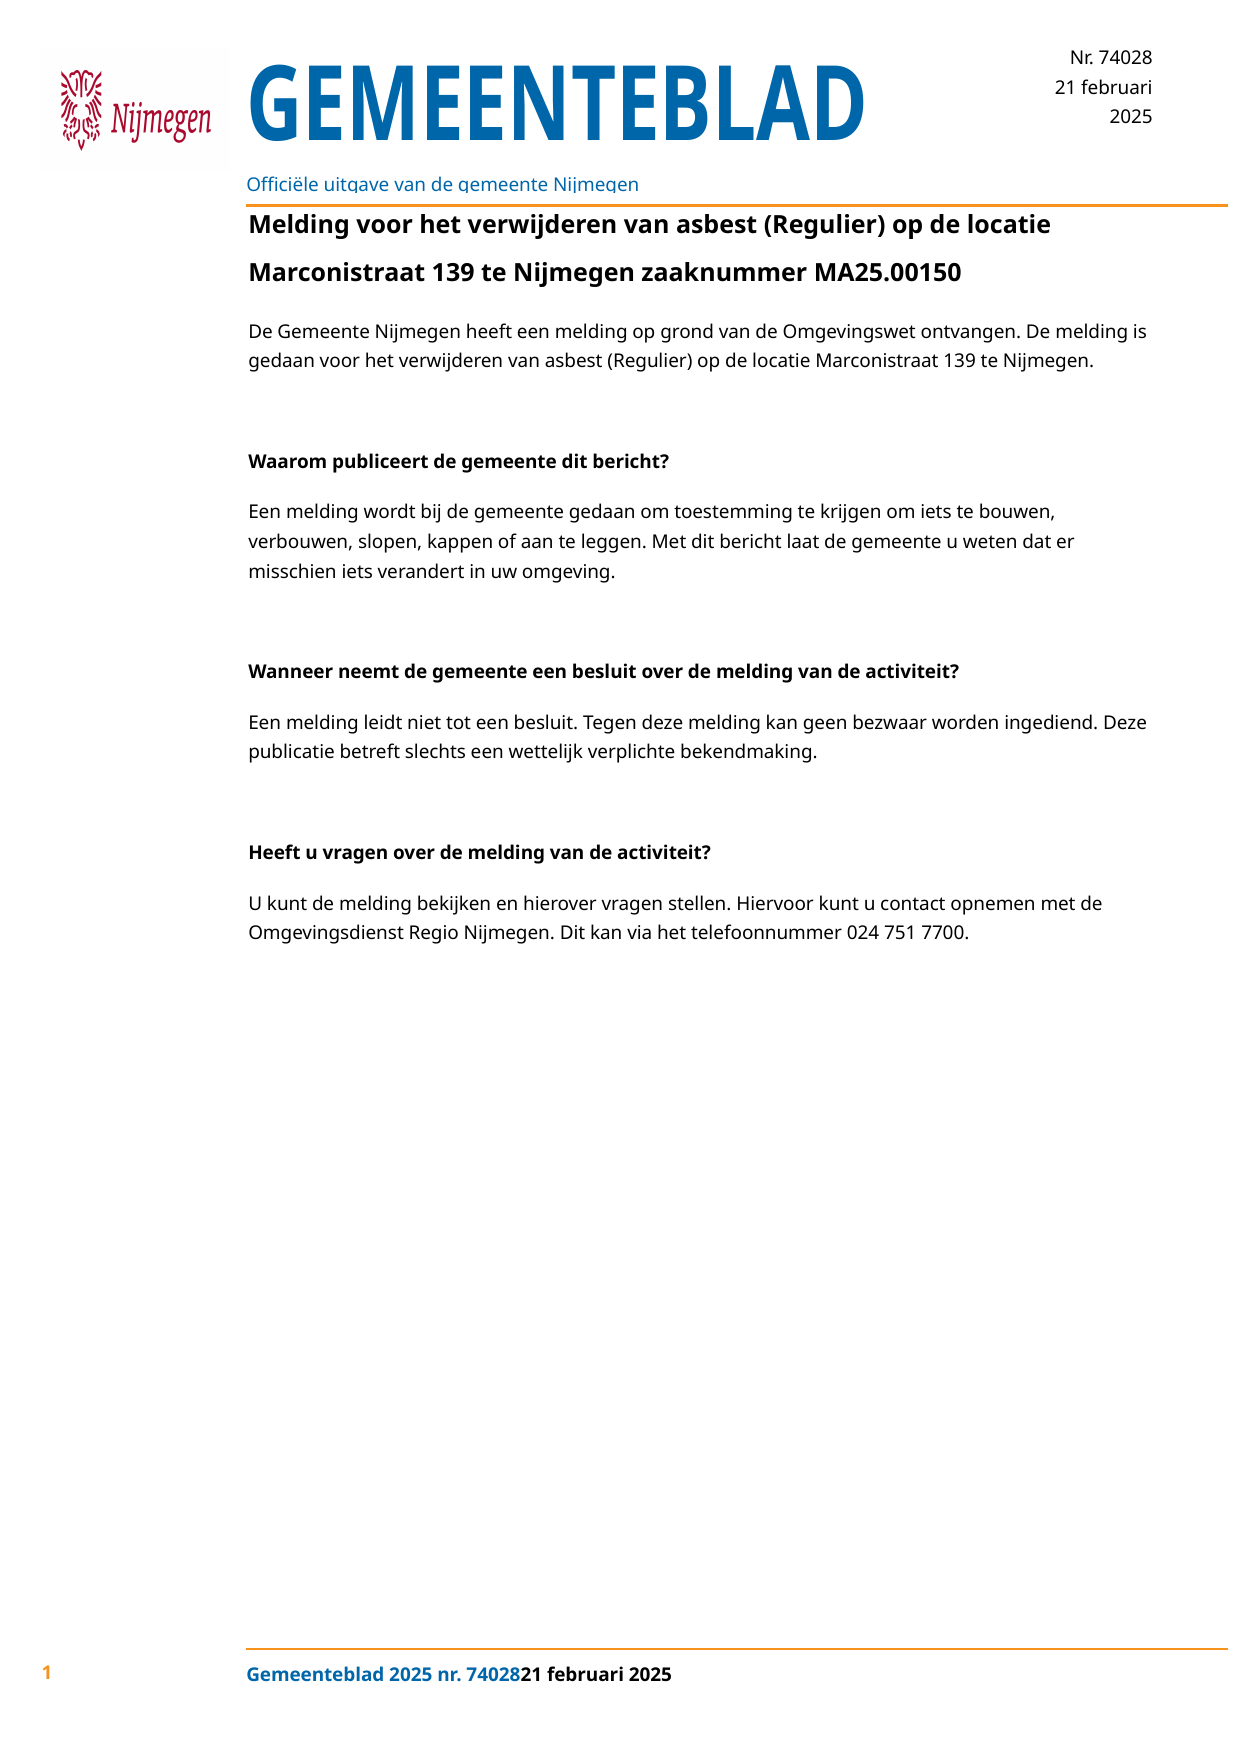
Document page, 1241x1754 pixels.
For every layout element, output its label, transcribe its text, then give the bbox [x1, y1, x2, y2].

text Wanneer neemt de gemeente een besluit over de melding van de activiteit? [248, 659, 1152, 684]
text Een melding leidt niet tot een besluit. Tegen deze melding kan geen bezwaar worden ingediend. Deze publicatie betreft slechts een wettelijk verplichte bekendmaking. [248, 709, 1152, 764]
text Waarom publiceert de gemeente dit bericht? [248, 448, 1152, 474]
text Melding voor het verwijderen van asbest (Regulier) op de locatie Marconistraat 139 te Nijmegen zaaknummer MA25.00150 [248, 207, 1152, 288]
text De Gemeente Nijmegen heeft een melding op grond van de Omgevingswet ontvangen. De melding is gedaan voor het verwijderen van asbest (Regulier) op de locatie Marconistraat 139 te Nijmegen. [248, 318, 1152, 373]
text Heeft u vragen over de melding van de activiteit? [248, 839, 1152, 865]
picture [41, 47, 231, 172]
text U kunt de melding bekijken en hierover vragen stellen. Hiervoor kunt u contact opnemen met de Omgevingsdienst Regio Nijmegen. Dit kan via het telefoonnummer 024 751 7700. [248, 890, 1152, 945]
text Een melding wordt bij de gemeente gedaan om toestemming te krijgen om iets te bouwen, verbouwen, slopen, kappen of aan te leggen. Met dit bericht laat de gemeente u weten dat er misschien iets verandert in uw omgeving. [248, 499, 1152, 584]
